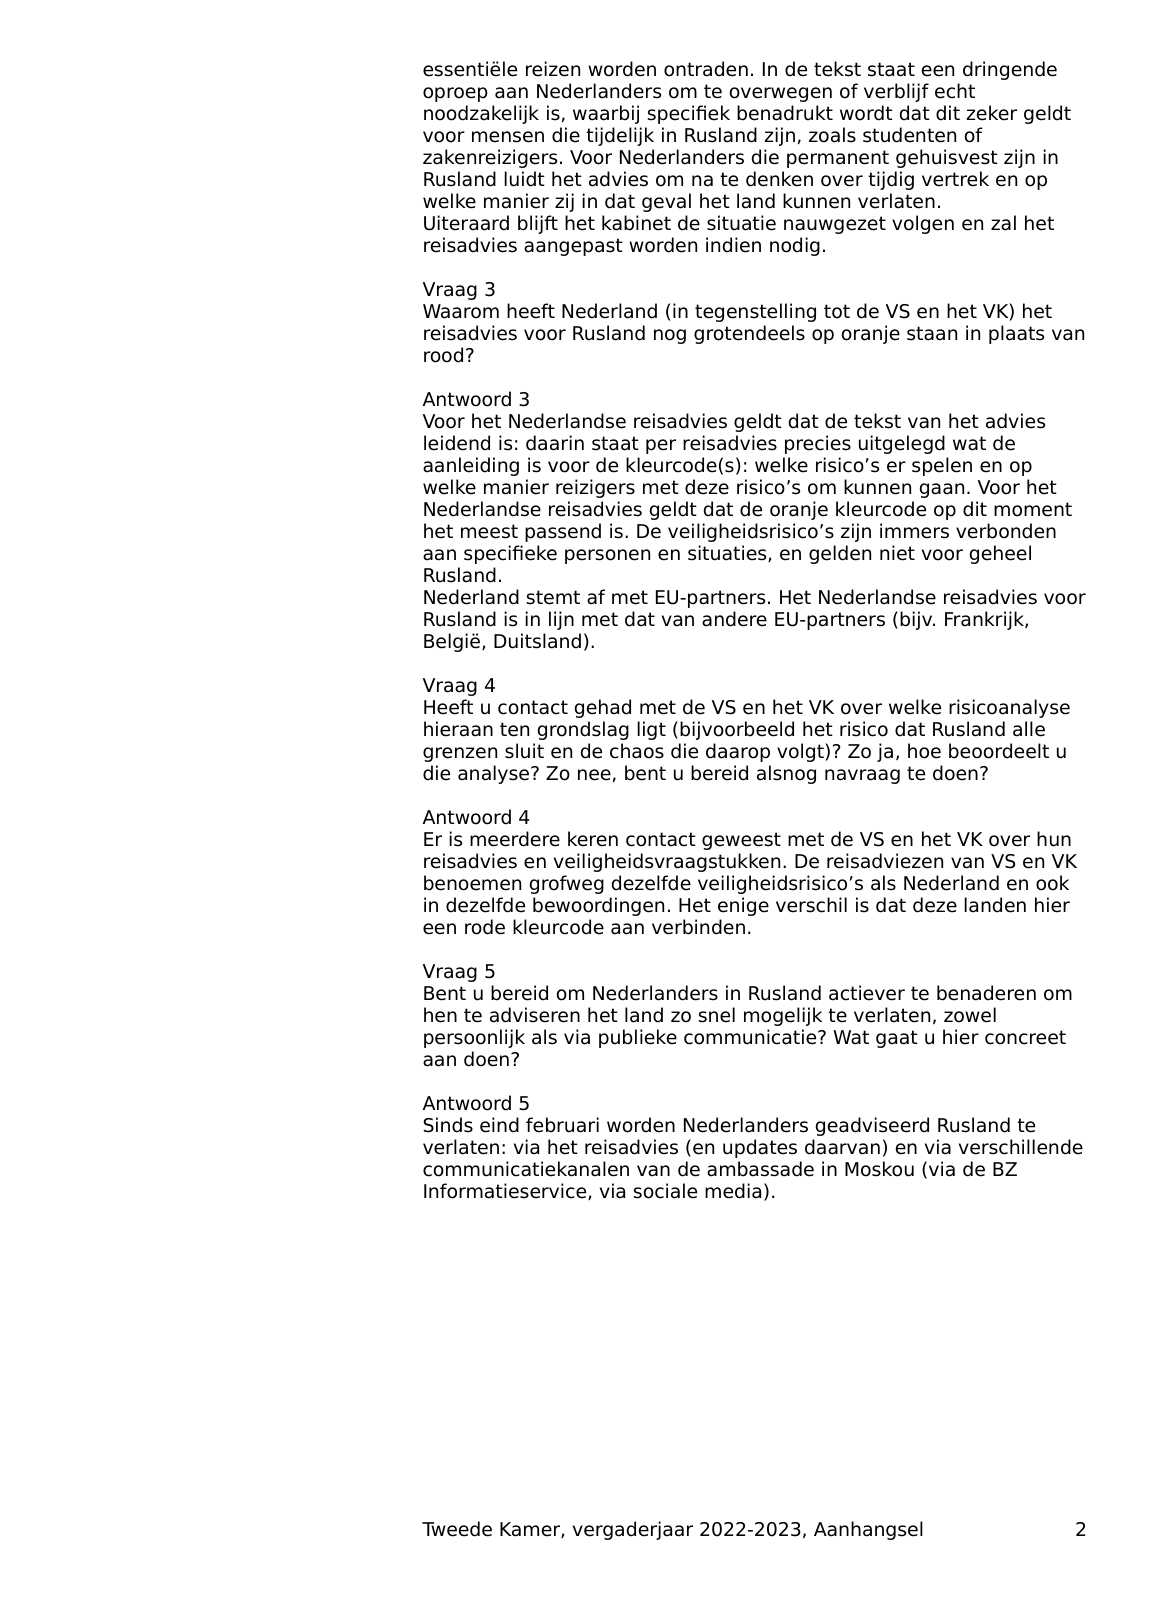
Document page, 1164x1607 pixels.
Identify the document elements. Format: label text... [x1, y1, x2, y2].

text Heeft u contact gehad met de VS en het VK over welke risicoanalyse hieraan ten grondslag ligt (bijvoorbeeld het risico dat Rusland alle grenzen sluit en de chaos die daarop volgt)? Zo ja, hoe beoordeelt u die analyse? Zo nee, bent u bereid alsnog navraag te doen? [422, 697, 1087, 785]
text Antwoord 5 [422, 1093, 1087, 1115]
text essentiële reizen worden ontraden. In de tekst staat een dringende oproep aan Nederlanders om te overwegen of verblijf echt noodzakelijk is, waarbij specifiek benadrukt wordt dat dit zeker geldt voor mensen die tijdelijk in Rusland zijn, zoals studenten of zakenreizigers. Voor Nederlanders die permanent gehuisvest zijn in Rusland luidt het advies om na te denken over tijdig vertrek en op welke manier zij in dat geval het land kunnen verlaten. [422, 59, 1087, 213]
text Nederland stemt af met EU-partners. Het Nederlandse reisadvies voor Rusland is in lijn met dat van andere EU-partners (bijv. Frankrijk, België, Duitsland). [422, 587, 1087, 653]
text Uiteraard blijft het kabinet de situatie nauwgezet volgen en zal het reisadvies aangepast worden indien nodig. [422, 213, 1087, 257]
text Antwoord 3 [422, 389, 1087, 411]
text Er is meerdere keren contact geweest met de VS en het VK over hun reisadvies en veiligheidsvraagstukken. De reisadviezen van VS en VK benoemen grofweg dezelfde veiligheidsrisico’s als Nederland en ook in dezelfde bewoordingen. Het enige verschil is dat deze landen hier een rode kleurcode aan verbinden. [422, 829, 1087, 939]
text Vraag 4 [422, 675, 1087, 697]
text Waarom heeft Nederland (in tegenstelling tot de VS en het VK) het reisadvies voor Rusland nog grotendeels op oranje staan in plaats van rood? [422, 301, 1087, 367]
text Antwoord 4 [422, 807, 1087, 829]
text Voor het Nederlandse reisadvies geldt dat de tekst van het advies leidend is: daarin staat per reisadvies precies uitgelegd wat de aanleiding is voor de kleurcode(s): welke risico’s er spelen en op welke manier reizigers met deze risico’s om kunnen gaan. Voor het Nederlandse reisadvies geldt dat de oranje kleurcode op dit moment het meest passend is. De veiligheidsrisico’s zijn immers verbonden aan specifieke personen en situaties, en gelden niet voor geheel Rusland. [422, 411, 1087, 587]
text Vraag 5 [422, 961, 1087, 983]
text Vraag 3 [422, 279, 1087, 301]
text Sinds eind februari worden Nederlanders geadviseerd Rusland te verlaten: via het reisadvies (en updates daarvan) en via verschillende communicatiekanalen van de ambassade in Moskou (via de BZ Informatieservice, via sociale media). [422, 1115, 1087, 1203]
text Bent u bereid om Nederlanders in Rusland actiever te benaderen om hen te adviseren het land zo snel mogelijk te verlaten, zowel persoonlijk als via publieke communicatie? Wat gaat u hier concreet aan doen? [422, 983, 1087, 1071]
